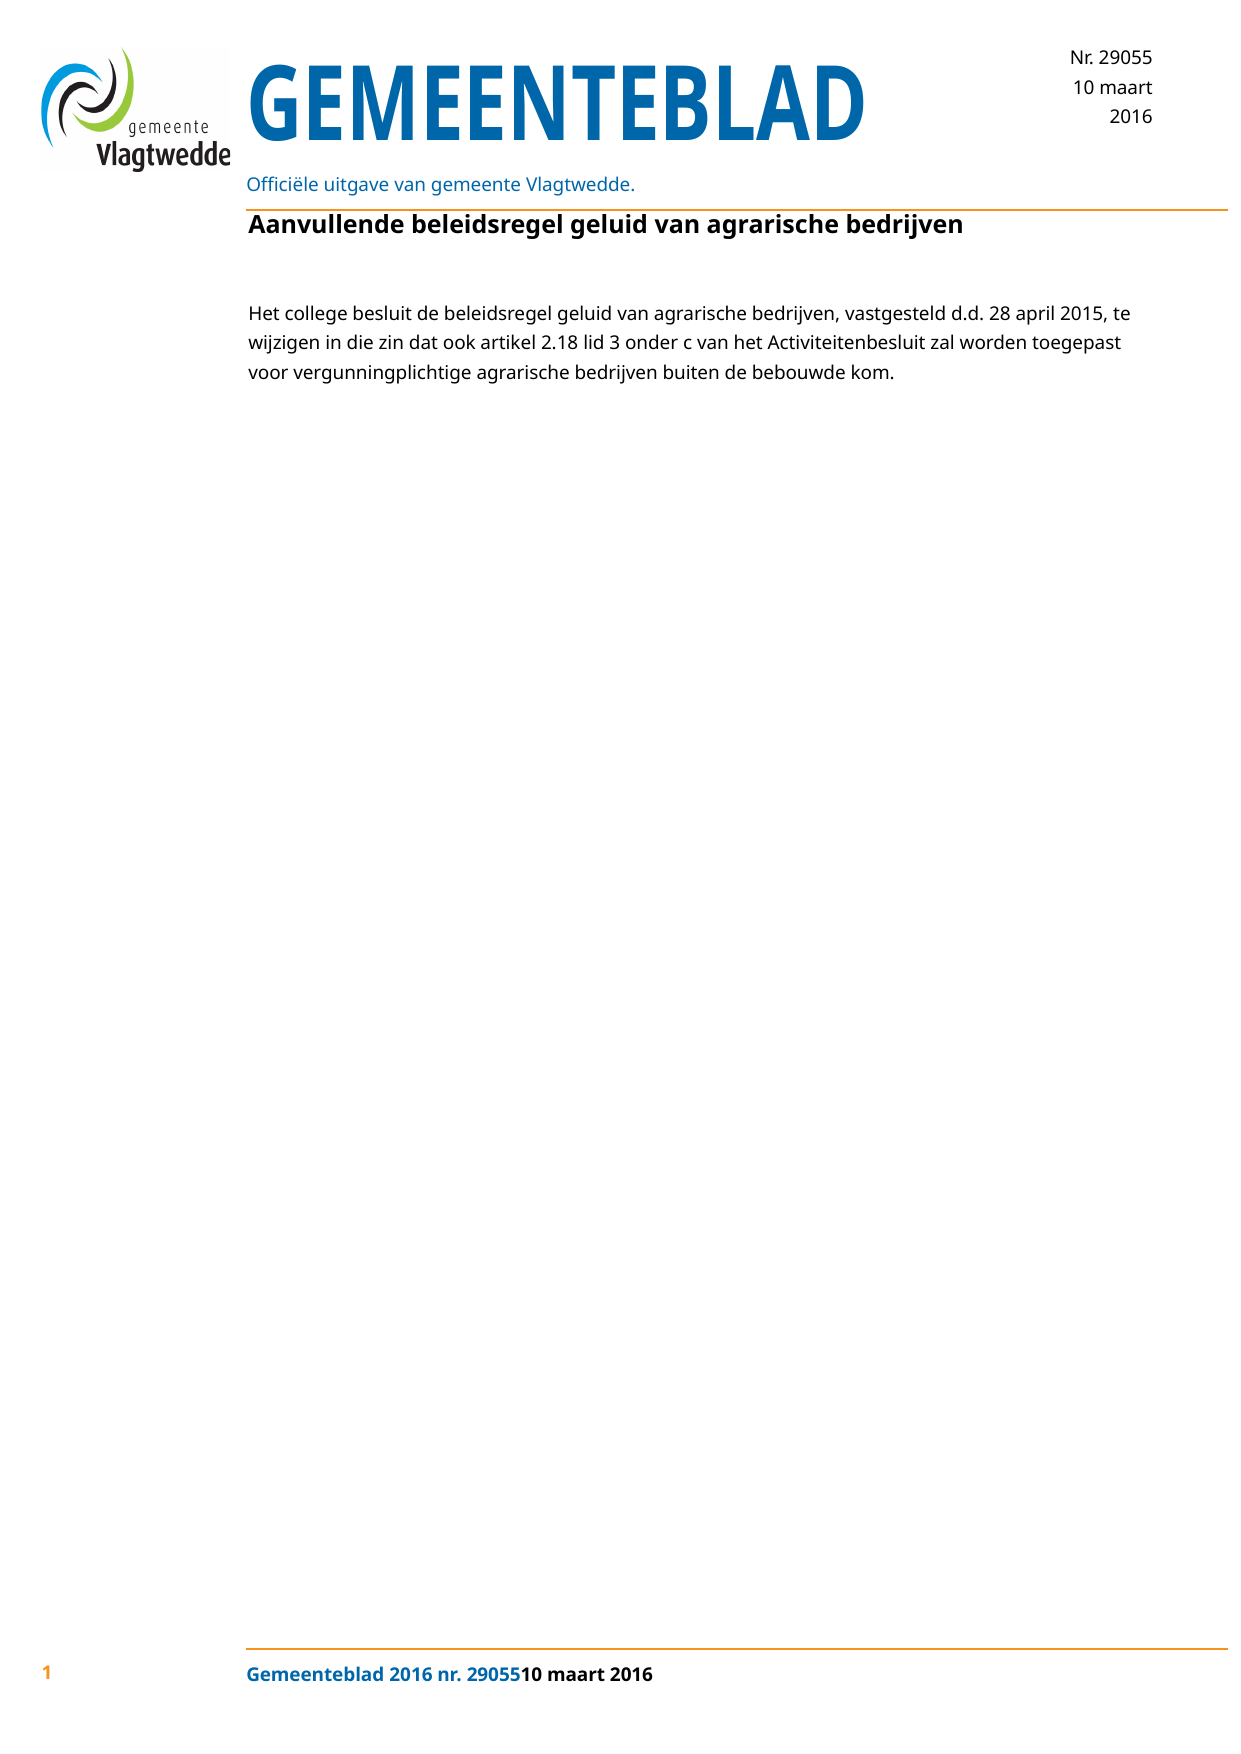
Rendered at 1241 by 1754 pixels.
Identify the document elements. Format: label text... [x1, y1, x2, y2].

text Aanvullende beleidsregel geluid van agrarische bedrijven [248, 211, 1152, 241]
text Het college besluit de beleidsregel geluid van agrarische bedrijven, vastgesteld d.d. 28 april 2015, te wijzigen in die zin dat ook artikel 2.18 lid 3 onder c van het Activiteitenbesluit zal worden toegepast voor vergunningplichtige agrarische bedrijven buiten de bebouwde kom. [248, 300, 1152, 385]
picture [41, 47, 231, 172]
